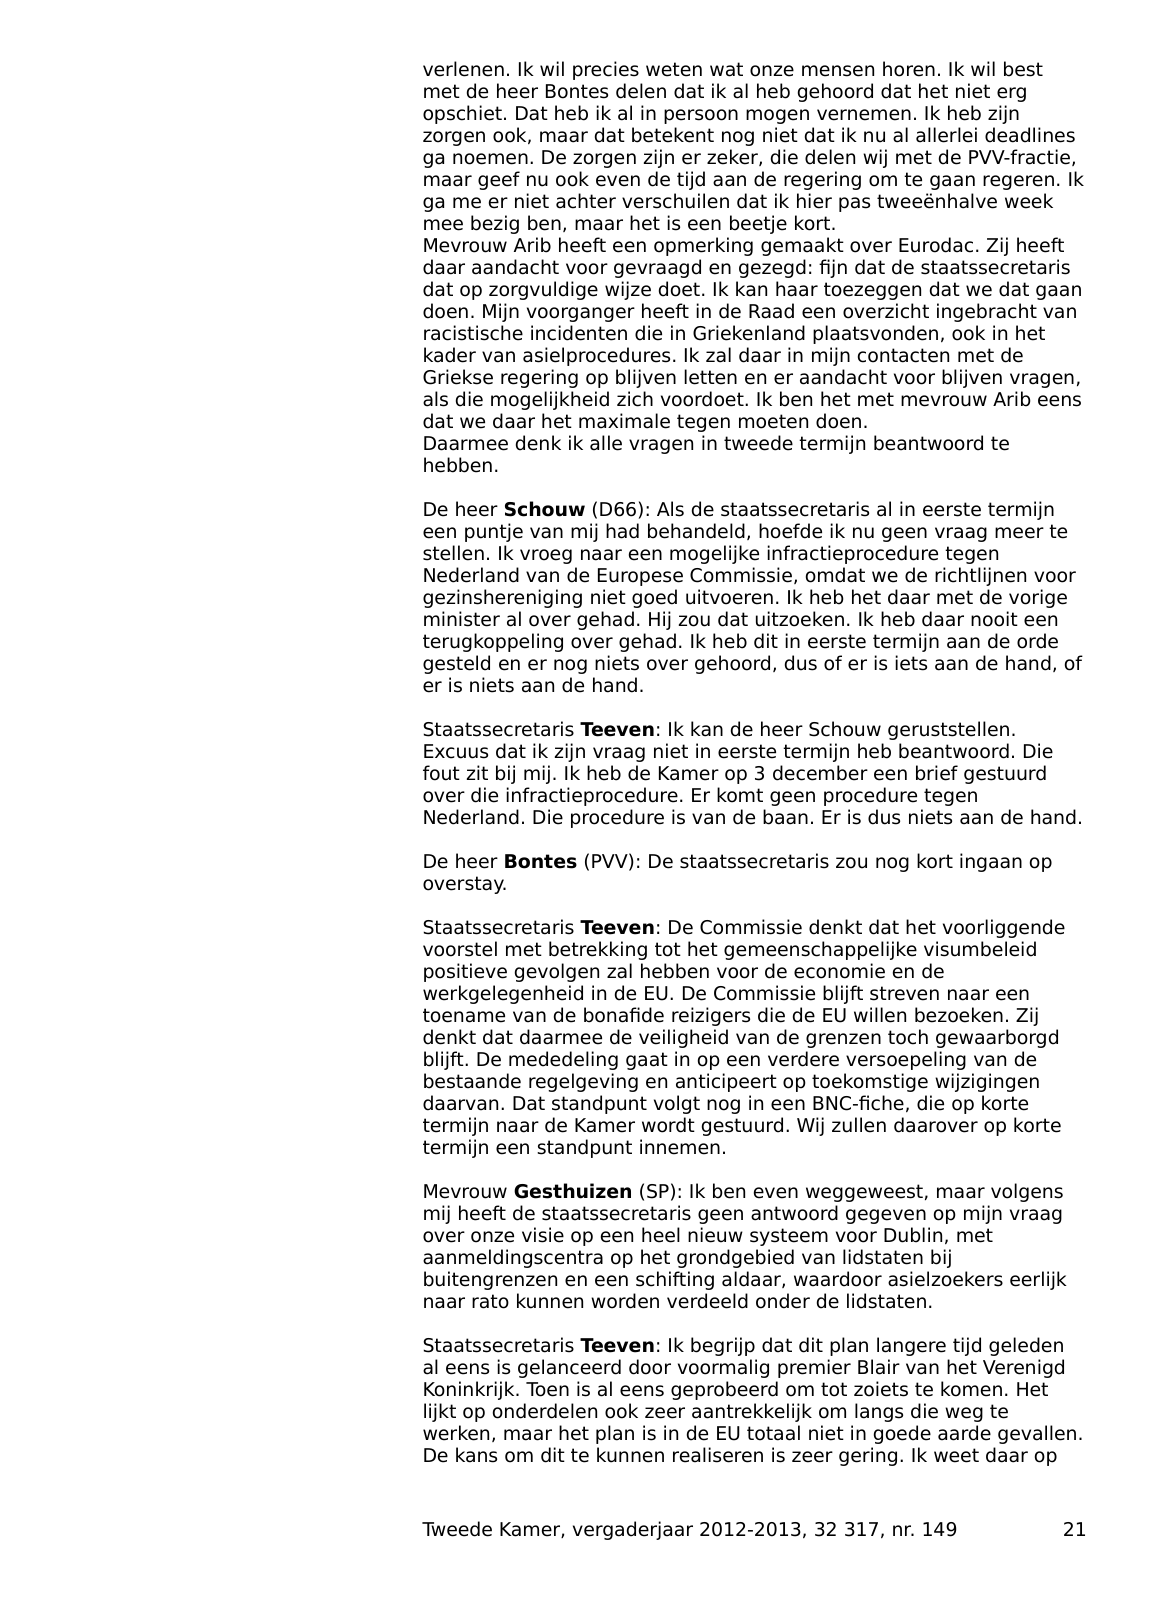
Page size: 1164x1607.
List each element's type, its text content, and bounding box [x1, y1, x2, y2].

text Daarmee denk ik alle vragen in tweede termijn beantwoord te hebben. [422, 433, 1087, 477]
text Mevrouw Arib heeft een opmerking gemaakt over Eurodac. Zij heeft daar aandacht voor gevraagd en gezegd: fijn dat de staatssecretaris dat op zorgvuldige wijze doet. Ik kan haar toezeggen dat we dat gaan doen. Mijn voorganger heeft in de Raad een overzicht ingebracht van racistische incidenten die in Griekenland plaatsvonden, ook in het kader van asielprocedures. Ik zal daar in mijn contacten met de Griekse regering op blijven letten en er aandacht voor blijven vragen, als die mogelijkheid zich voordoet. Ik ben het met mevrouw Arib eens dat we daar het maximale tegen moeten doen. [422, 235, 1087, 433]
text Staatssecretaris Teeven: De Commissie denkt dat het voorliggende voorstel met betrekking tot het gemeenschappelijke visumbeleid positieve gevolgen zal hebben voor de economie en de werkgelegenheid in de EU. De Commissie blijft streven naar een toename van de bonafide reizigers die de EU willen bezoeken. Zij denkt dat daarmee de veiligheid van de grenzen toch gewaarborgd blijft. De mededeling gaat in op een verdere versoepeling van de bestaande regelgeving en anticipeert op toekomstige wijzigingen daarvan. Dat standpunt volgt nog in een BNC-fiche, die op korte termijn naar de Kamer wordt gestuurd. Wij zullen daarover op korte termijn een standpunt innemen. [422, 917, 1087, 1159]
text Staatssecretaris Teeven: Ik begrijp dat dit plan langere tijd geleden al eens is gelanceerd door voormalig premier Blair van het Verenigd Koninkrijk. Toen is al eens geprobeerd om tot zoiets te komen. Het lijkt op onderdelen ook zeer aantrekkelijk om langs die weg te werken, maar het plan is in de EU totaal niet in goede aarde gevallen. De kans om dit te kunnen realiseren is zeer gering. Ik weet daar op [422, 1335, 1087, 1467]
text De heer Bontes (PVV): De staatssecretaris zou nog kort ingaan op overstay. [422, 851, 1087, 895]
text Staatssecretaris Teeven: Ik kan de heer Schouw geruststellen. Excuus dat ik zijn vraag niet in eerste termijn heb beantwoord. Die fout zit bij mij. Ik heb de Kamer op 3 december een brief gestuurd over die infractieprocedure. Er komt geen procedure tegen Nederland. Die procedure is van de baan. Er is dus niets aan de hand. [422, 719, 1087, 829]
text De heer Schouw (D66): Als de staatssecretaris al in eerste termijn een puntje van mij had behandeld, hoefde ik nu geen vraag meer te stellen. Ik vroeg naar een mogelijke infractieprocedure tegen Nederland van de Europese Commissie, omdat we de richtlijnen voor gezinshereniging niet goed uitvoeren. Ik heb het daar met de vorige minister al over gehad. Hij zou dat uitzoeken. Ik heb daar nooit een terugkoppeling over gehad. Ik heb dit in eerste termijn aan de orde gesteld en er nog niets over gehoord, dus of er is iets aan de hand, of er is niets aan de hand. [422, 499, 1087, 697]
text Mevrouw Gesthuizen (SP): Ik ben even weggeweest, maar volgens mij heeft de staatssecretaris geen antwoord gegeven op mijn vraag over onze visie op een heel nieuw systeem voor Dublin, met aanmeldingscentra op het grondgebied van lidstaten bij buitengrenzen en een schifting aldaar, waardoor asielzoekers eerlijk naar rato kunnen worden verdeeld onder de lidstaten. [422, 1181, 1087, 1313]
text verlenen. Ik wil precies weten wat onze mensen horen. Ik wil best met de heer Bontes delen dat ik al heb gehoord dat het niet erg opschiet. Dat heb ik al in persoon mogen vernemen. Ik heb zijn zorgen ook, maar dat betekent nog niet dat ik nu al allerlei deadlines ga noemen. De zorgen zijn er zeker, die delen wij met de PVV-fractie, maar geef nu ook even de tijd aan de regering om te gaan regeren. Ik ga me er niet achter verschuilen dat ik hier pas tweeënhalve week mee bezig ben, maar het is een beetje kort. [422, 59, 1087, 235]
